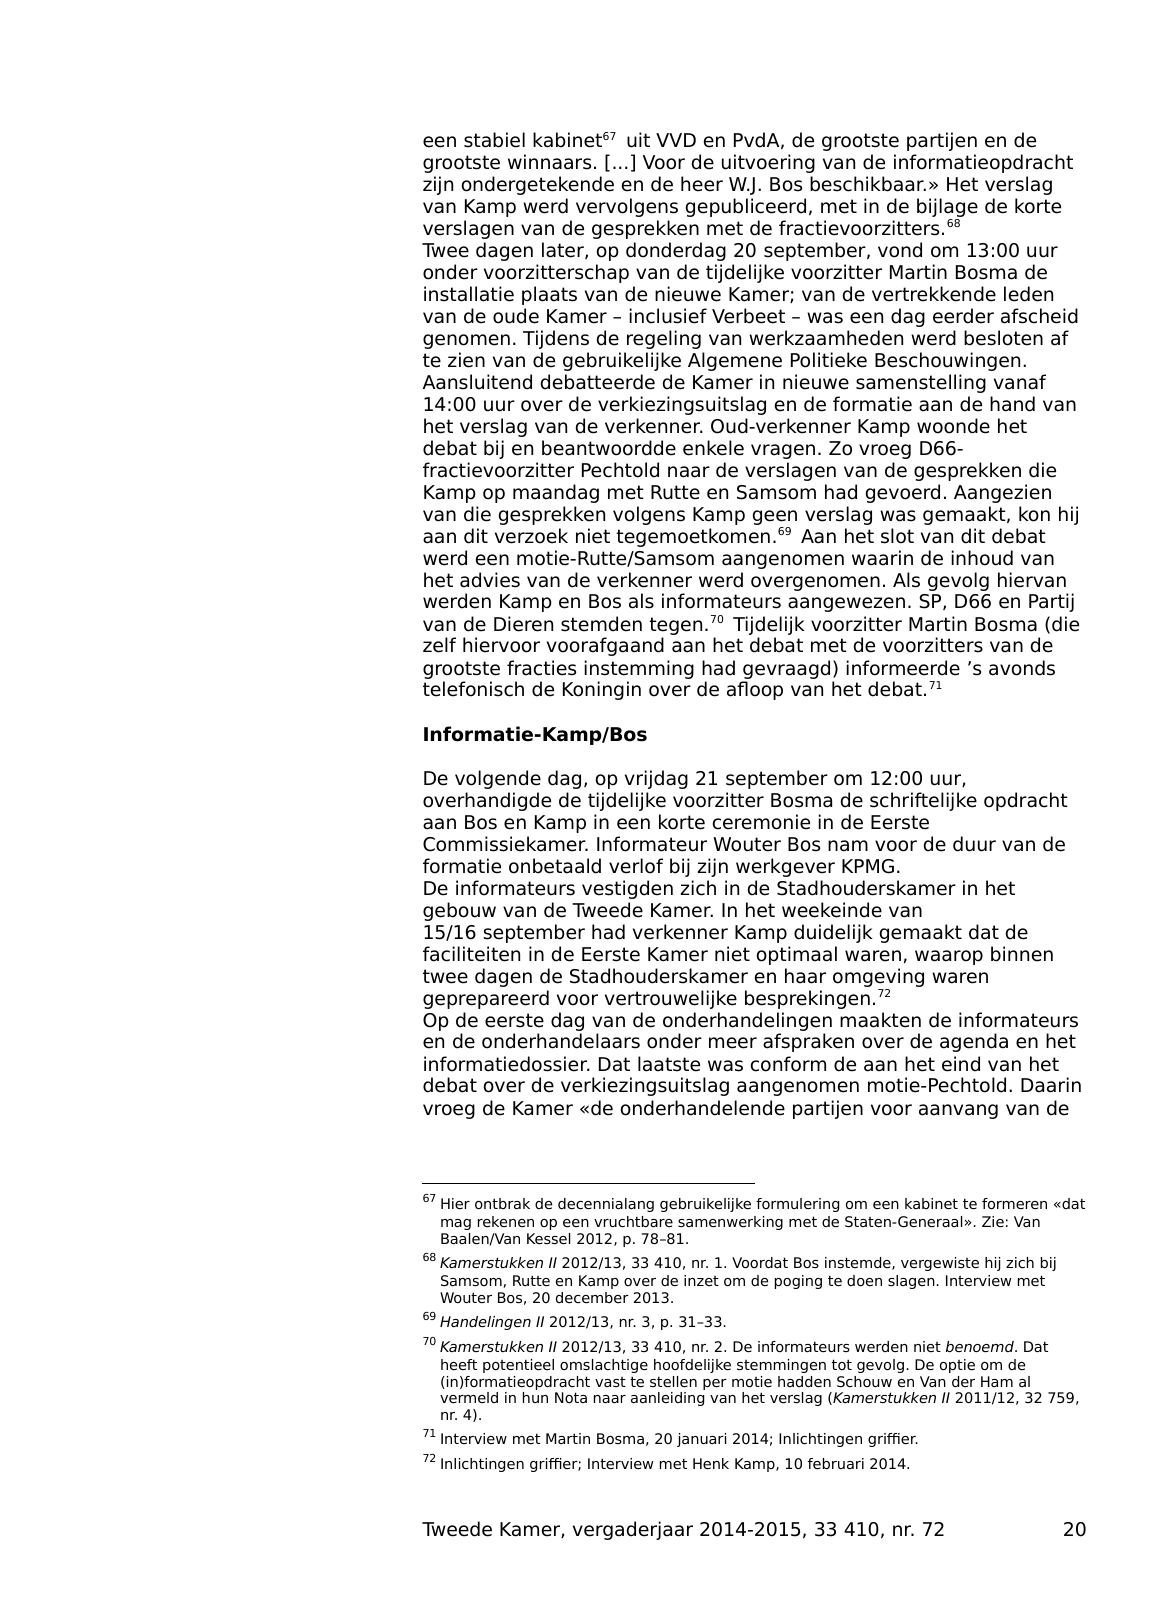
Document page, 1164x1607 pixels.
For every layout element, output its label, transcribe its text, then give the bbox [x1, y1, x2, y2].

text Interview met Martin Bosma, 20 januari 2014; Inlichtingen griffier. [422, 1427, 1087, 1449]
text Twee dagen later, op donderdag 20 september, vond om 13:00 uur onder voorzitterschap van de tijdelijke voorzitter Martin Bosma de installatie plaats van de nieuwe Kamer; van de vertrekkende leden van de oude Kamer – inclusief Verbeet – was een dag eerder afscheid genomen. Tijdens de regeling van werkzaamheden werd besloten af te zien van de gebruikelijke Algemene Politieke Beschouwingen. Aansluitend debatteerde de Kamer in nieuwe samenstelling vanaf 14:00 uur over de verkiezingsuitslag en de formatie aan de hand van het verslag van de verkenner. Oud-verkenner Kamp woonde het debat bij en beantwoordde enkele vragen. Zo vroeg D66-fractievoorzitter Pechtold naar de verslagen van de gesprekken die Kamp op maandag met Rutte en Samsom had gevoerd. Aangezien van die gesprekken volgens Kamp geen verslag was gemaakt, kon hij aan dit verzoek niet tegemoetkomen. Aan het slot van dit debat werd een motie-Rutte/Samsom aangenomen waarin de inhoud van het advies van de verkenner werd overgenomen. Als gevolg hiervan werden Kamp en Bos als informateurs aangewezen. SP, D66 en Partij van de Dieren stemden tegen. Tijdelijk voorzitter Martin Bosma (die zelf hiervoor voorafgaand aan het debat met de voorzitters van de grootste fracties instemming had gevraagd) informeerde ’s avonds telefonisch de Koningin over de afloop van het debat. [422, 240, 1087, 701]
subtitle Informatie-Kamp/Bos [422, 723, 1087, 746]
text een stabiel kabinet uit VVD en PvdA, de grootste partijen en de grootste winnaars. [...] Voor de uitvoering van de informatieopdracht zijn ondergetekende en de heer W.J. Bos beschikbaar.» Het verslag van Kamp werd vervolgens gepubliceerd, met in de bijlage de korte verslagen van de gesprekken met de fractievoorzitters. [422, 130, 1087, 240]
text De informateurs vestigden zich in de Stadhouderskamer in het gebouw van de Tweede Kamer. In het weekeinde van 15/16 september had verkenner Kamp duidelijk gemaakt dat de faciliteiten in de Eerste Kamer niet optimaal waren, waarop binnen twee dagen de Stadhouderskamer en haar omgeving waren geprepareerd voor vertrouwelijke besprekingen. [422, 878, 1087, 1009]
text Inlichtingen griffier; Interview met Henk Kamp, 10 februari 2014. [422, 1452, 1087, 1474]
text Handelingen II 2012/13, nr. 3, p. 31–33. [422, 1310, 1087, 1332]
text Kamerstukken II 2012/13, 33 410, nr. 2. De informateurs werden niet benoemd. Dat heeft potentieel omslachtige hoofdelijke stemmingen tot gevolg. De optie om de (in)formatieopdracht vast te stellen per motie hadden Schouw en Van der Ham al vermeld in hun Nota naar aanleiding van het verslag (Kamerstukken II 2011/12, 32 759, nr. 4). [422, 1335, 1087, 1424]
text Op de eerste dag van de onderhandelingen maakten de informateurs en de onderhandelaars onder meer afspraken over de agenda en het informatiedossier. Dat laatste was conform de aan het eind van het debat over de verkiezingsuitslag aangenomen motie-Pechtold. Daarin vroeg de Kamer «de onderhandelende partijen voor aanvang van de [422, 1009, 1087, 1119]
text Kamerstukken II 2012/13, 33 410, nr. 1. Voordat Bos instemde, vergewiste hij zich bij Samsom, Rutte en Kamp over de inzet om de poging te doen slagen. Interview met Wouter Bos, 20 december 2013. [422, 1251, 1087, 1307]
text Hier ontbrak de decennialang gebruikelijke formulering om een kabinet te formeren «dat mag rekenen op een vruchtbare samenwerking met de Staten-Generaal». Zie: Van Baalen/Van Kessel 2012, p. 78–81. [422, 1192, 1087, 1248]
text De volgende dag, op vrijdag 21 september om 12:00 uur, overhandigde de tijdelijke voorzitter Bosma de schriftelijke opdracht aan Bos en Kamp in een korte ceremonie in de Eerste Commissiekamer. Informateur Wouter Bos nam voor de duur van de formatie onbetaald verlof bij zijn werkgever KPMG. [422, 768, 1087, 878]
